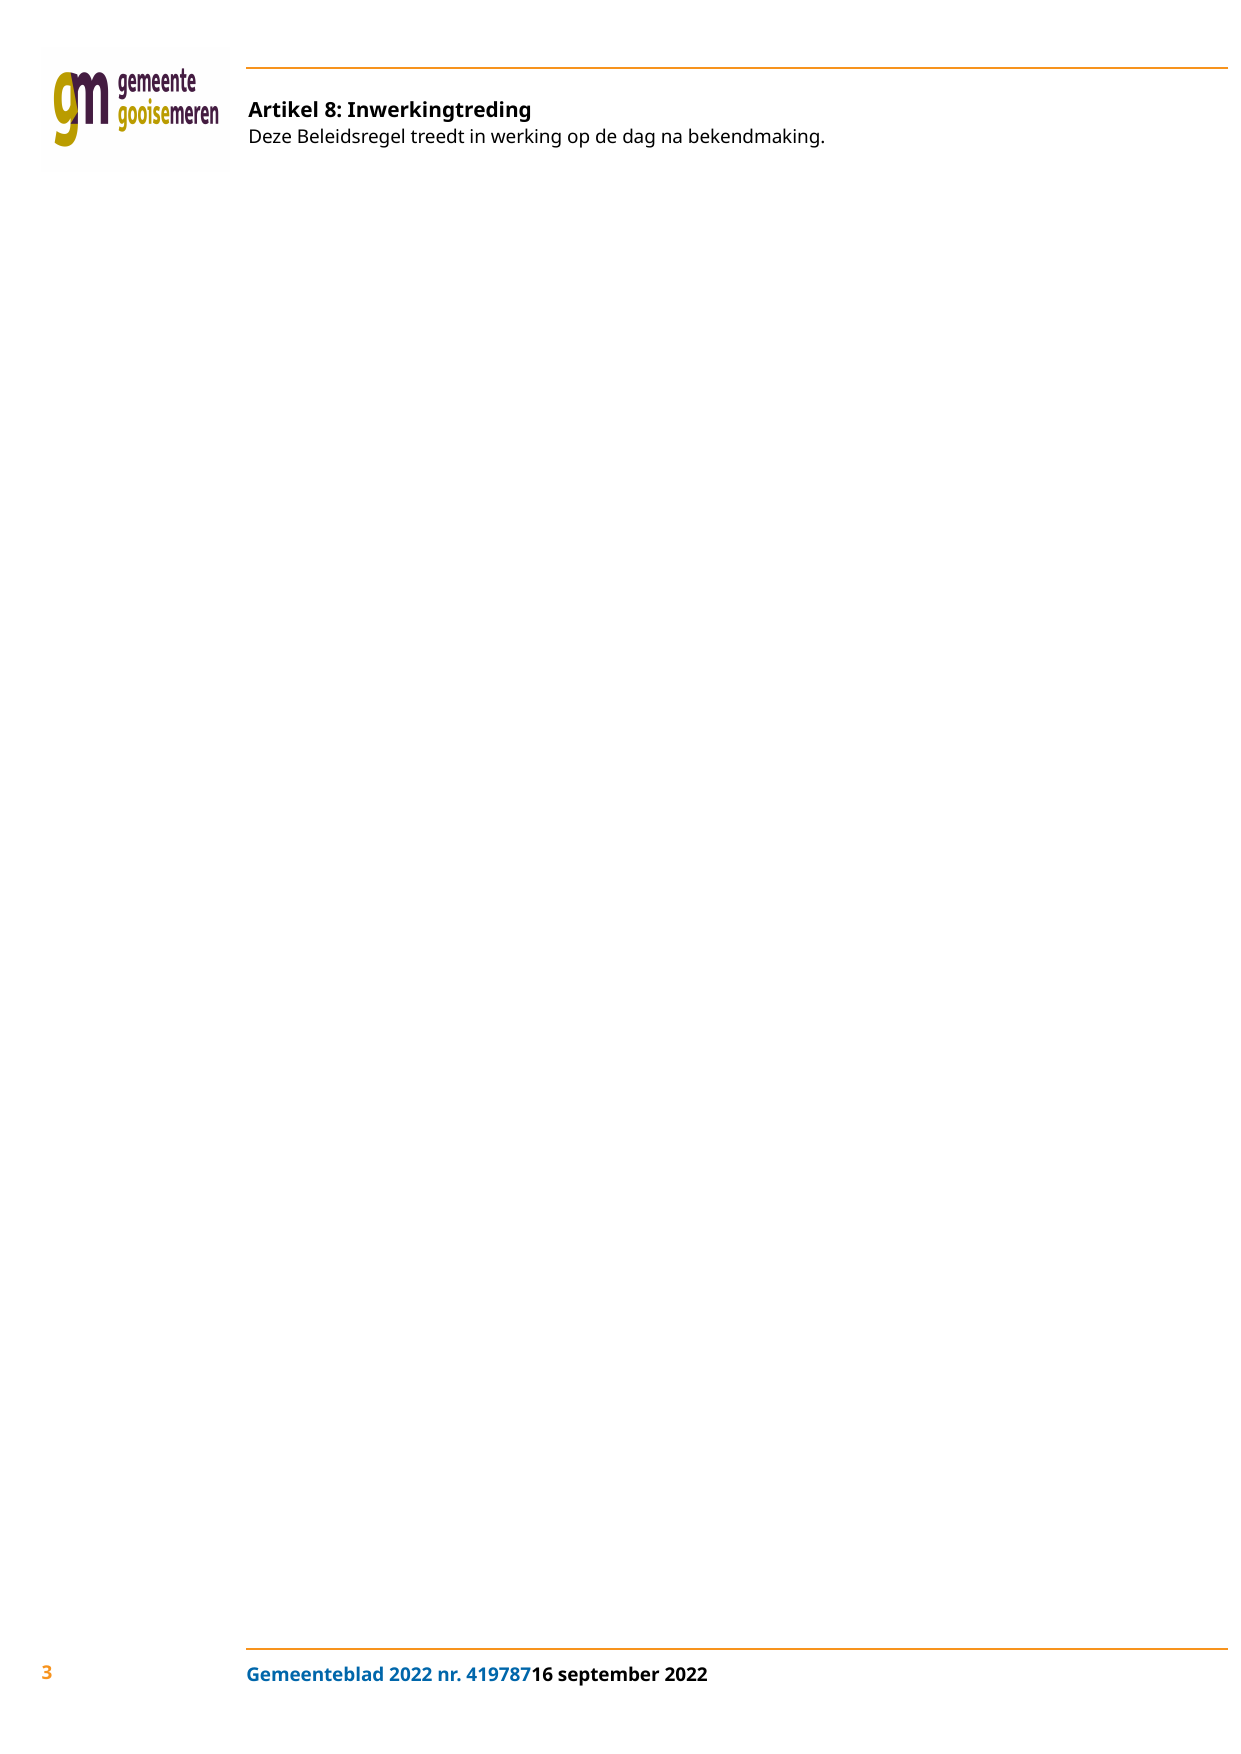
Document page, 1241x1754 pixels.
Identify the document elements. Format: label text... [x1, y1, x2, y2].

picture [41, 47, 231, 172]
text Deze Beleidsregel treedt in werking op de dag na bekendmaking. [248, 123, 1152, 149]
text Artikel 8: Inwerkingtreding [248, 95, 1152, 123]
